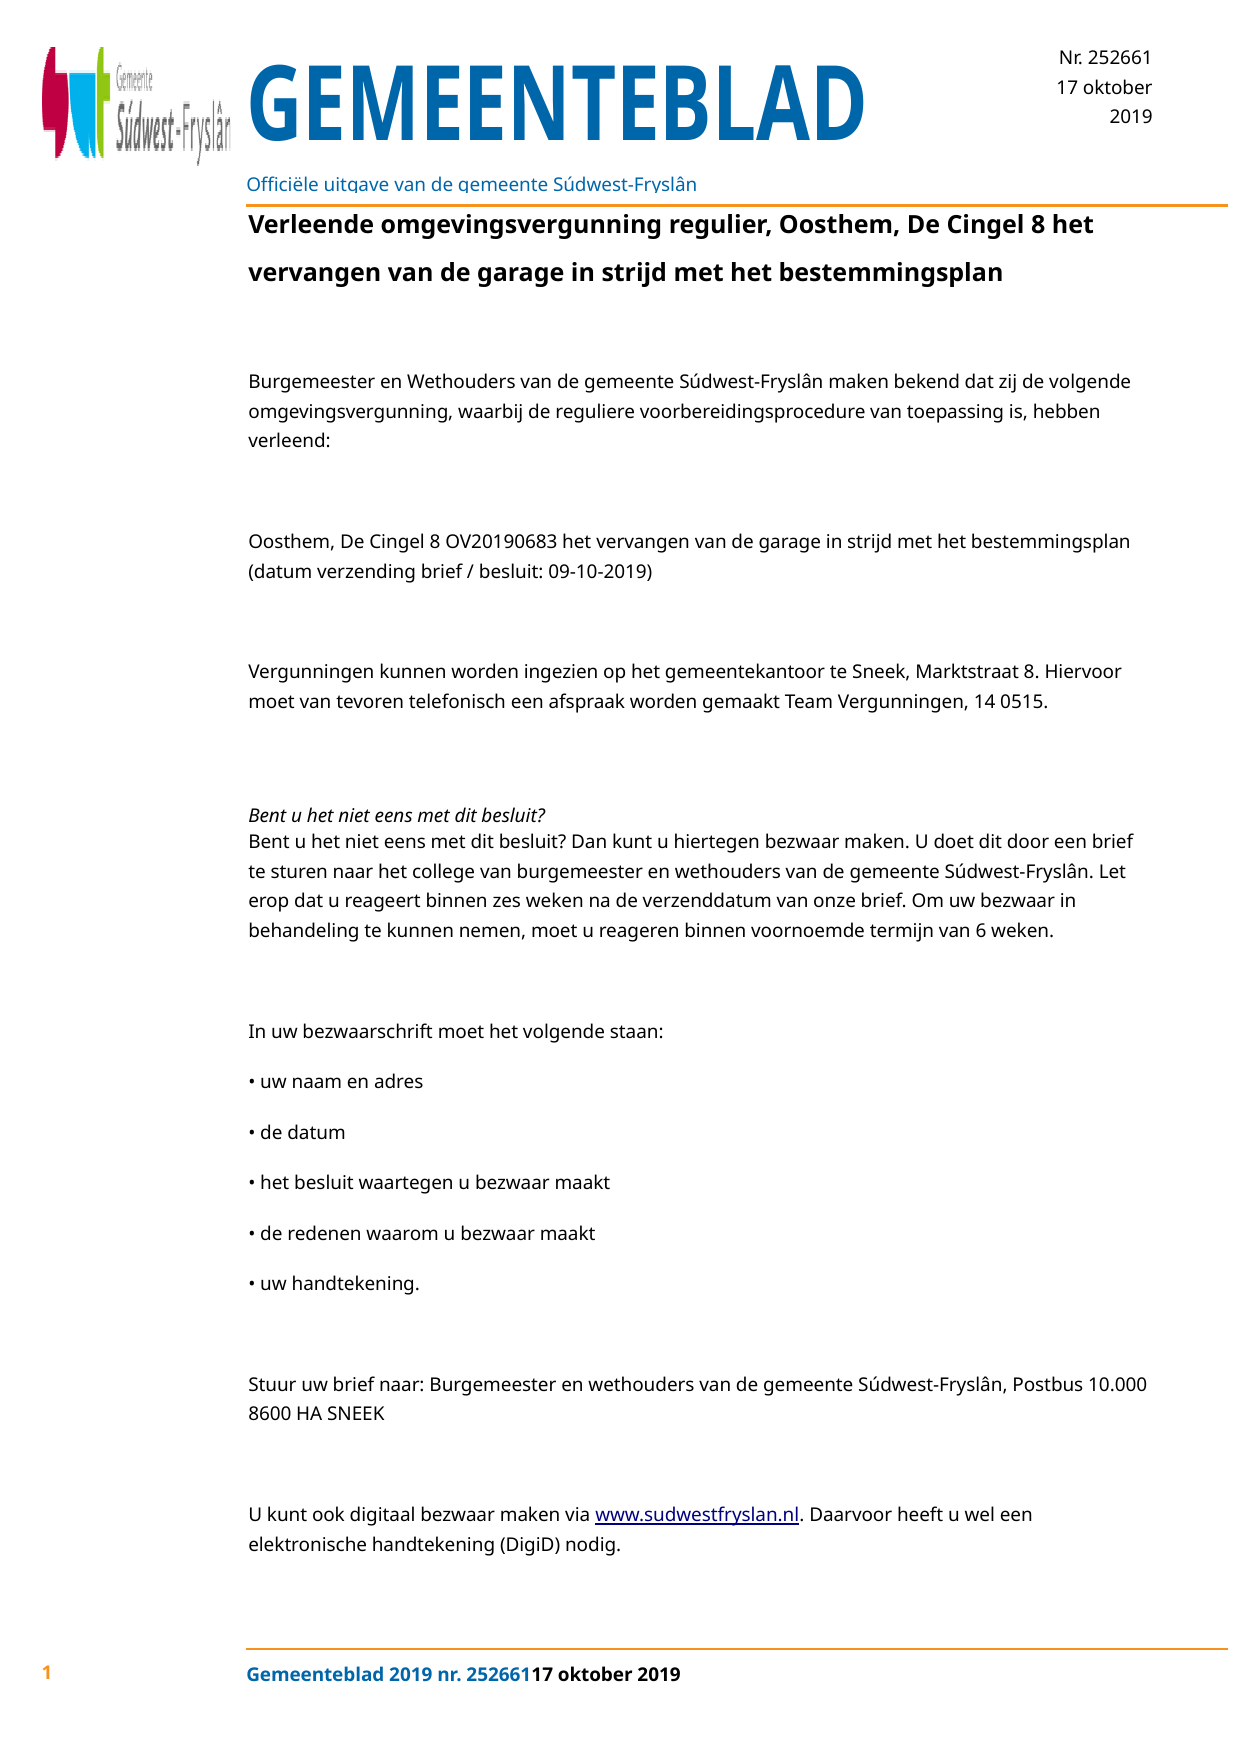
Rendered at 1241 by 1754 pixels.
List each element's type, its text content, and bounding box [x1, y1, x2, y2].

text • het besluit waartegen u bezwaar maakt [248, 1169, 1152, 1195]
text Bent u het niet eens met dit besluit? Dan kunt u hiertegen bezwaar maken. U doet dit door een brief te sturen naar het college van burgemeester en wethouders van de gemeente Súdwest-Fryslân. Let erop dat u reageert binnen zes weken na de verzenddatum van onze brief. Om uw bezwaar in behandeling te kunnen nemen, moet u reageren binnen voornoemde termijn van 6 weken. [248, 828, 1152, 943]
text • de datum [248, 1119, 1152, 1144]
text • uw naam en adres [248, 1068, 1152, 1094]
text U kunt ook digitaal bezwaar maken via www.sudwestfryslan.nl. Daarvoor heeft u wel een elektronische handtekening (DigiD) nodig. [248, 1501, 1152, 1557]
text • uw handtekening. [248, 1270, 1152, 1296]
text Burgemeester en Wethouders van de gemeente Súdwest-Fryslân maken bekend dat zij de volgende omgevingsvergunning, waarbij de reguliere voorbereidingsprocedure van toepassing is, hebben verleend: [248, 368, 1152, 453]
picture [41, 47, 231, 172]
text • de redenen waarom u bezwaar maakt [248, 1220, 1152, 1245]
text In uw bezwaarschrift moet het volgende staan: [248, 1018, 1152, 1044]
text Vergunningen kunnen worden ingezien op het gemeentekantoor te Sneek, Marktstraat 8. Hiervoor moet van tevoren telefonisch een afspraak worden gemaakt Team Vergunningen, 14 0515. [248, 659, 1152, 714]
text Oosthem, De Cingel 8 OV20190683 het vervangen van de garage in strijd met het bestemmingsplan (datum verzending brief / besluit: 09-10-2019) [248, 528, 1152, 584]
text Verleende omgevingsvergunning regulier, Oosthem, De Cingel 8 het vervangen van de garage in strijd met het bestemmingsplan [248, 207, 1152, 288]
text Bent u het niet eens met dit besluit? [248, 803, 1152, 828]
text Stuur uw brief naar: Burgemeester en wethouders van de gemeente Súdwest-Fryslân, Postbus 10.000 8600 HA SNEEK [248, 1371, 1152, 1426]
